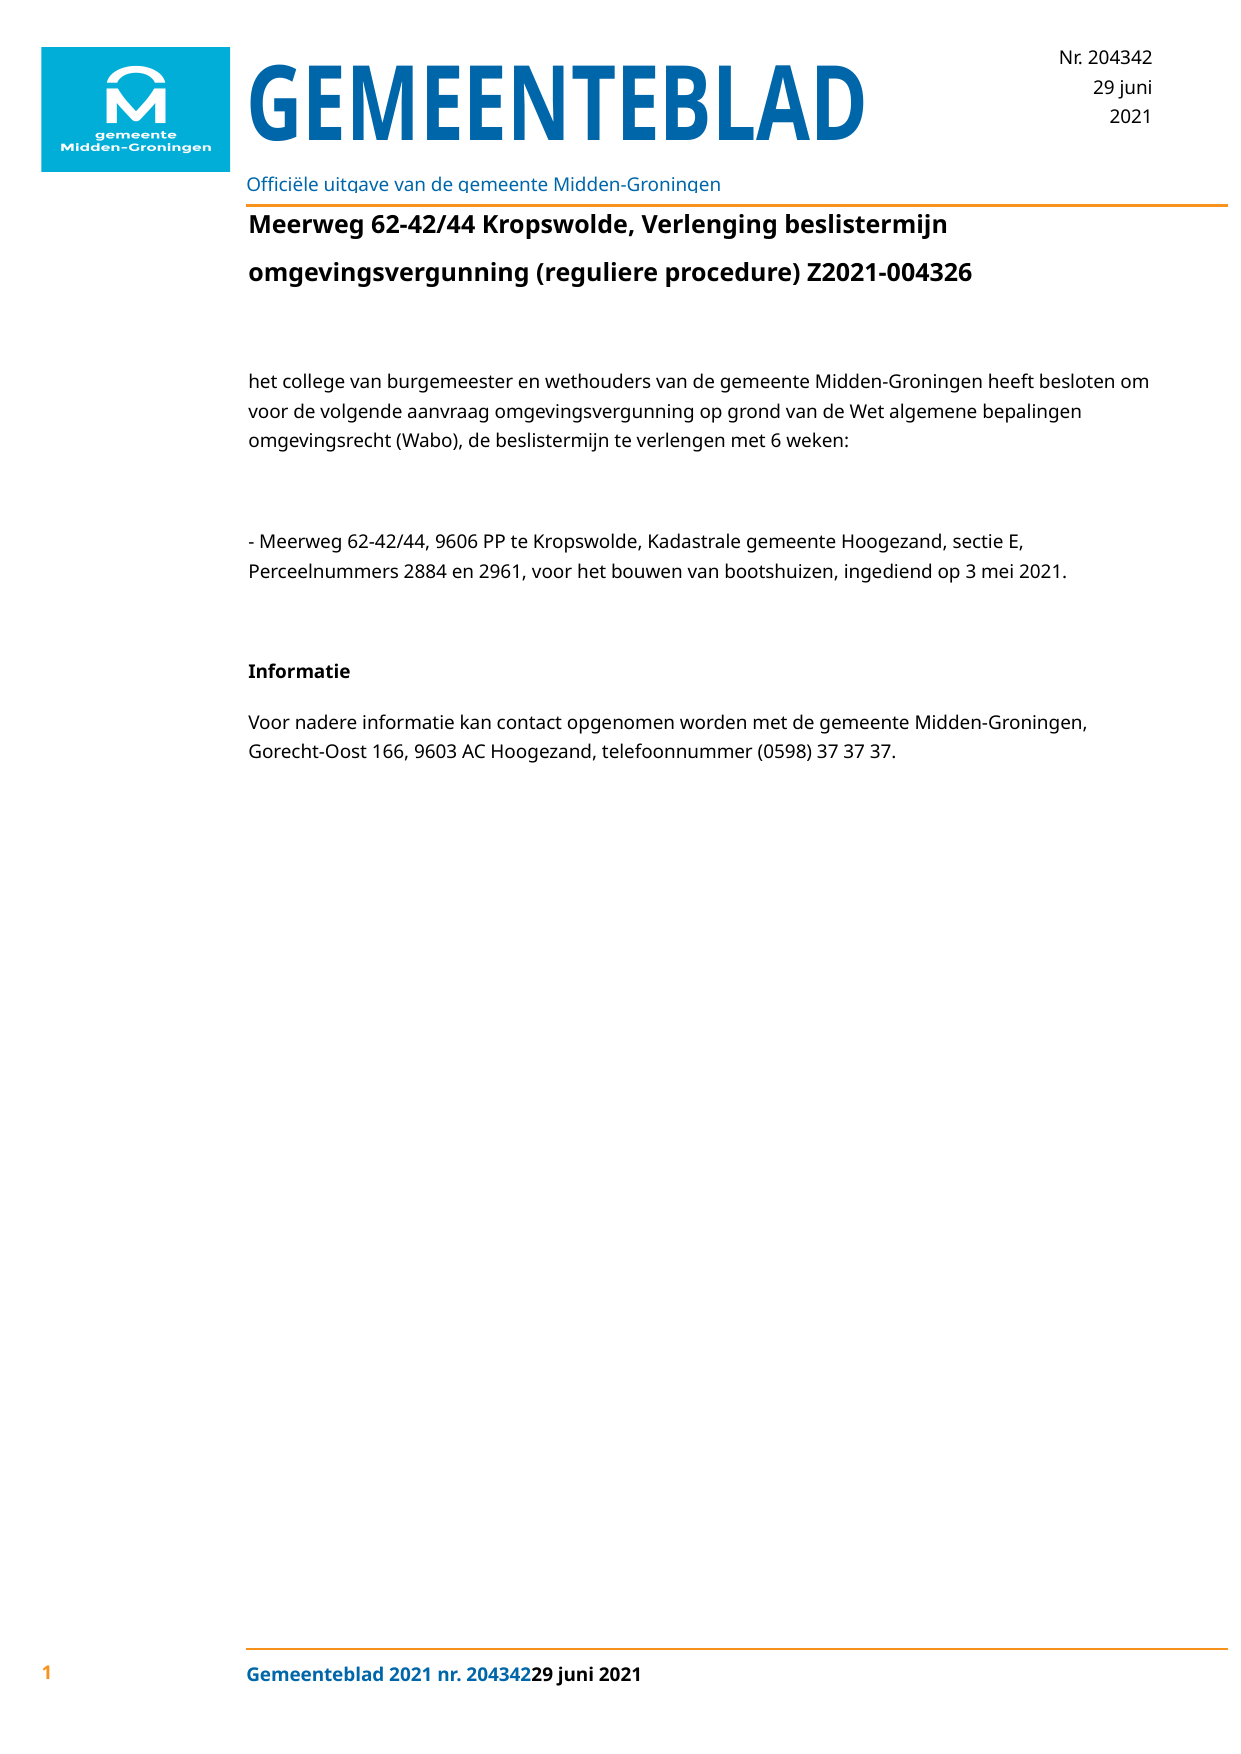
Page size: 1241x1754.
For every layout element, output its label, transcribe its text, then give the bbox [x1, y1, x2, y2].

text Informatie [248, 659, 1152, 684]
picture [107, 89, 165, 122]
picture [184, 146, 190, 153]
text Meerweg 62-42/44 Kropswolde, Verlenging beslistermijn omgevingsvergunning (reguliere procedure) Z2021-004326 [248, 207, 1152, 288]
text Voor nadere informatie kan contact opgenomen worden met de gemeente Midden-Groningen, Gorecht-Oost 166, 9603 AC Hoogezand, telefoonnummer (0598) 37 37 37. [248, 709, 1152, 764]
text - Meerweg 62-42/44, 9606 PP te Kropswolde, Kadastrale gemeente Hoogezand, sectie E, Perceelnummers 2884 en 2961, voor het bouwen van bootshuizen, ingediend op 3 mei 2021. [248, 528, 1152, 584]
picture [108, 66, 164, 82]
text het college van burgemeester en wethouders van de gemeente Midden-Groningen heeft besloten om voor de volgende aanvraag omgevingsvergunning op grond van de Wet algemene bepalingen omgevingsrecht (Wabo), de beslistermijn te verlengen met 6 weken: [248, 368, 1152, 453]
